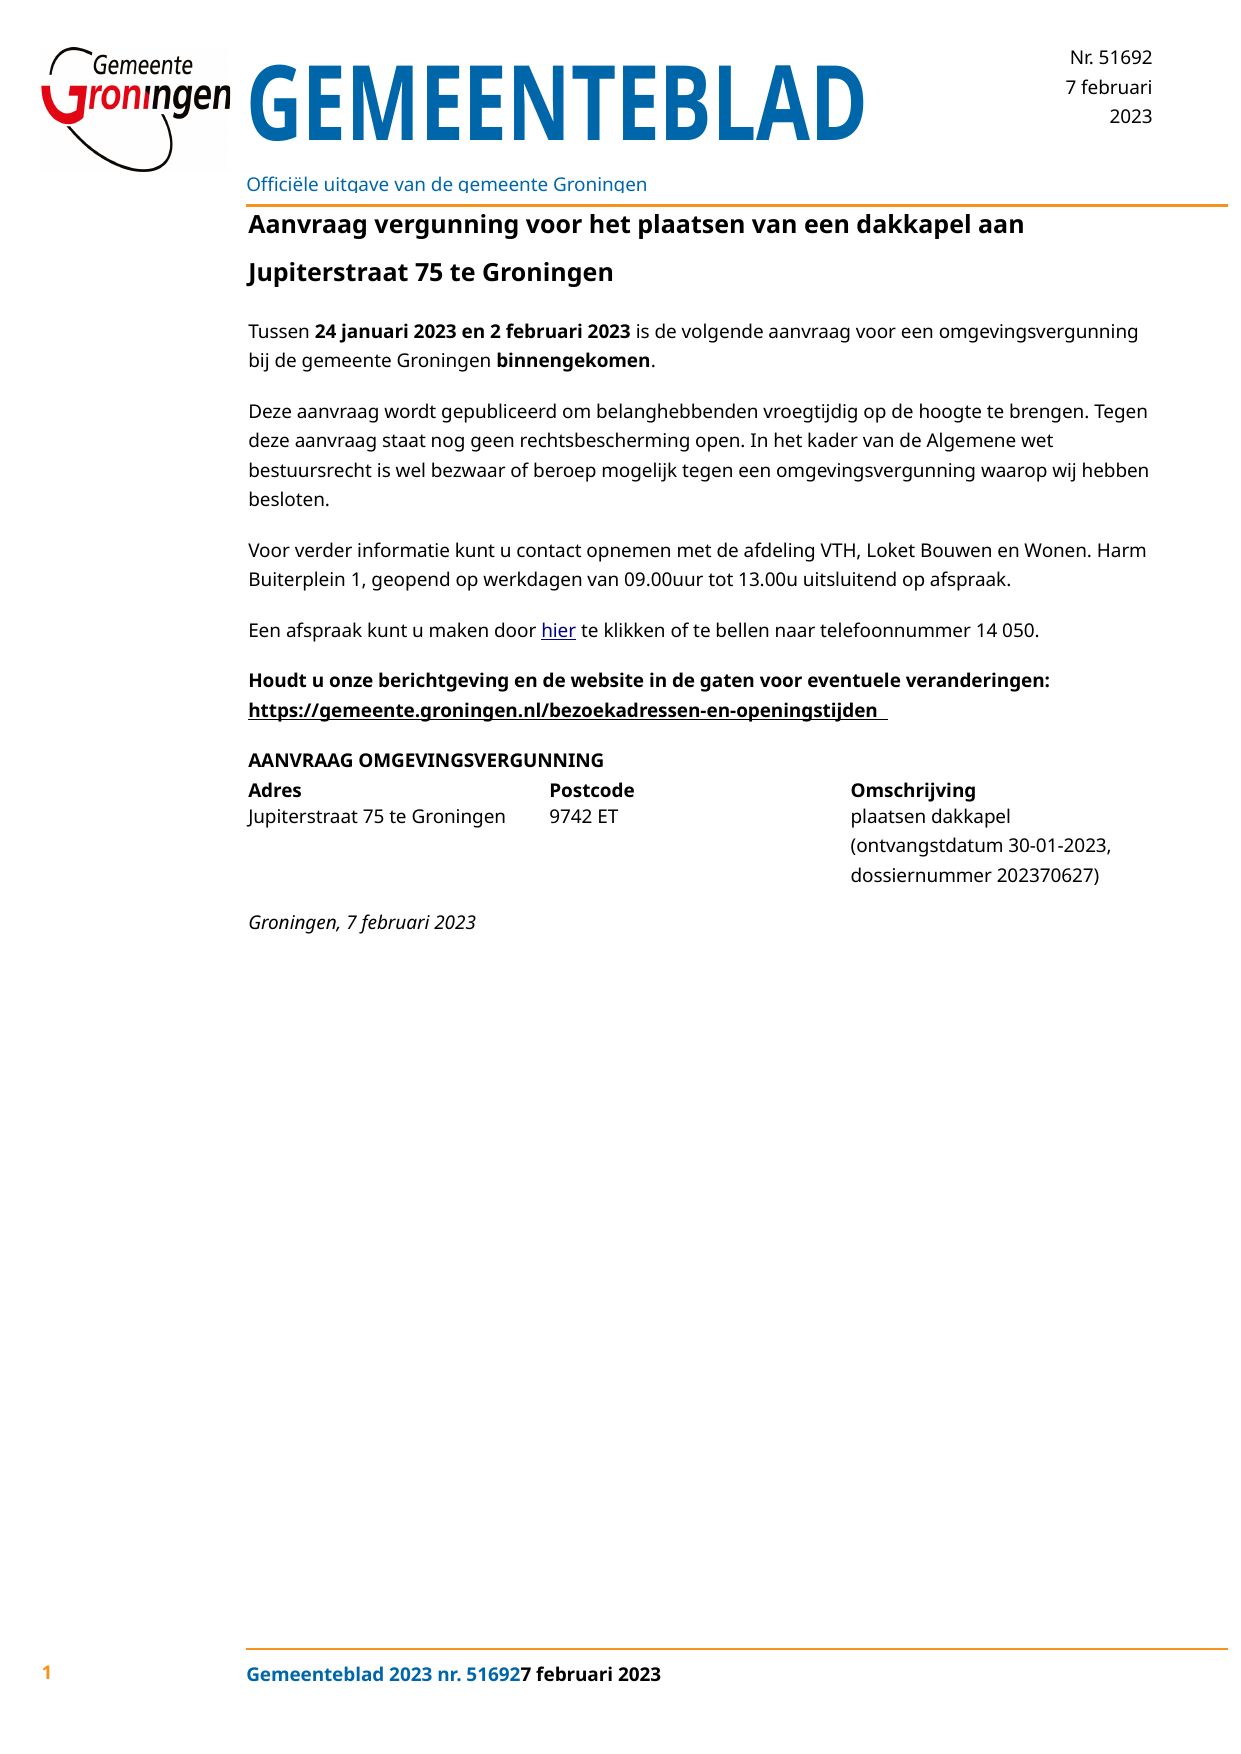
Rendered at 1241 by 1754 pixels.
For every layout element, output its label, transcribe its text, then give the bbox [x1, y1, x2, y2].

text Groningen, 7 februari 2023 [248, 909, 1152, 935]
table_cell 9742 ET [549, 803, 850, 888]
text Voor verder informatie kunt u contact opnemen met de afdeling VTH, Loket Bouwen en Wonen. Harm Buiterplein 1, geopend op werkdagen van 09.00uur tot 13.00u uitsluitend op afspraak. [248, 537, 1152, 592]
table_header Postcode [549, 777, 850, 803]
text Deze aanvraag wordt gepubliceerd om belanghebbenden vroegtijdig op de hoogte te brengen. Tegen deze aanvraag staat nog geen rechtsbescherming open. In het kader van de Algemene wet bestuursrecht is wel bezwaar of beroep mogelijk tegen een omgevingsvergunning waarop wij hebben besloten. [248, 398, 1152, 512]
text Een afspraak kunt u maken door hier te klikken of te bellen naar telefoonnummer 14 050. [248, 617, 1152, 643]
text AANVRAAG OMGEVINGSVERGUNNING [248, 747, 1152, 773]
text Tussen 24 januari 2023 en 2 februari 2023 is de volgende aanvraag voor een omgevingsvergunning bij de gemeente Groningen binnengekomen. [248, 318, 1152, 373]
table_header Adres [248, 777, 549, 803]
picture [41, 47, 231, 172]
text Houdt u onze berichtgeving en de website in de gaten voor eventuele veranderingen: https://gemeente.groningen.nl/bezoekadressen-en-openingstijden [248, 667, 1152, 723]
table_cell plaatsen dakkapel (ontvangstdatum 30-01-2023, dossiernummer 202370627) [850, 803, 1152, 888]
table_cell Jupiterstraat 75 te Groningen [248, 803, 549, 888]
text Aanvraag vergunning voor het plaatsen van een dakkapel aan Jupiterstraat 75 te Groningen [248, 207, 1152, 288]
table_header Omschrijving [850, 777, 1152, 803]
